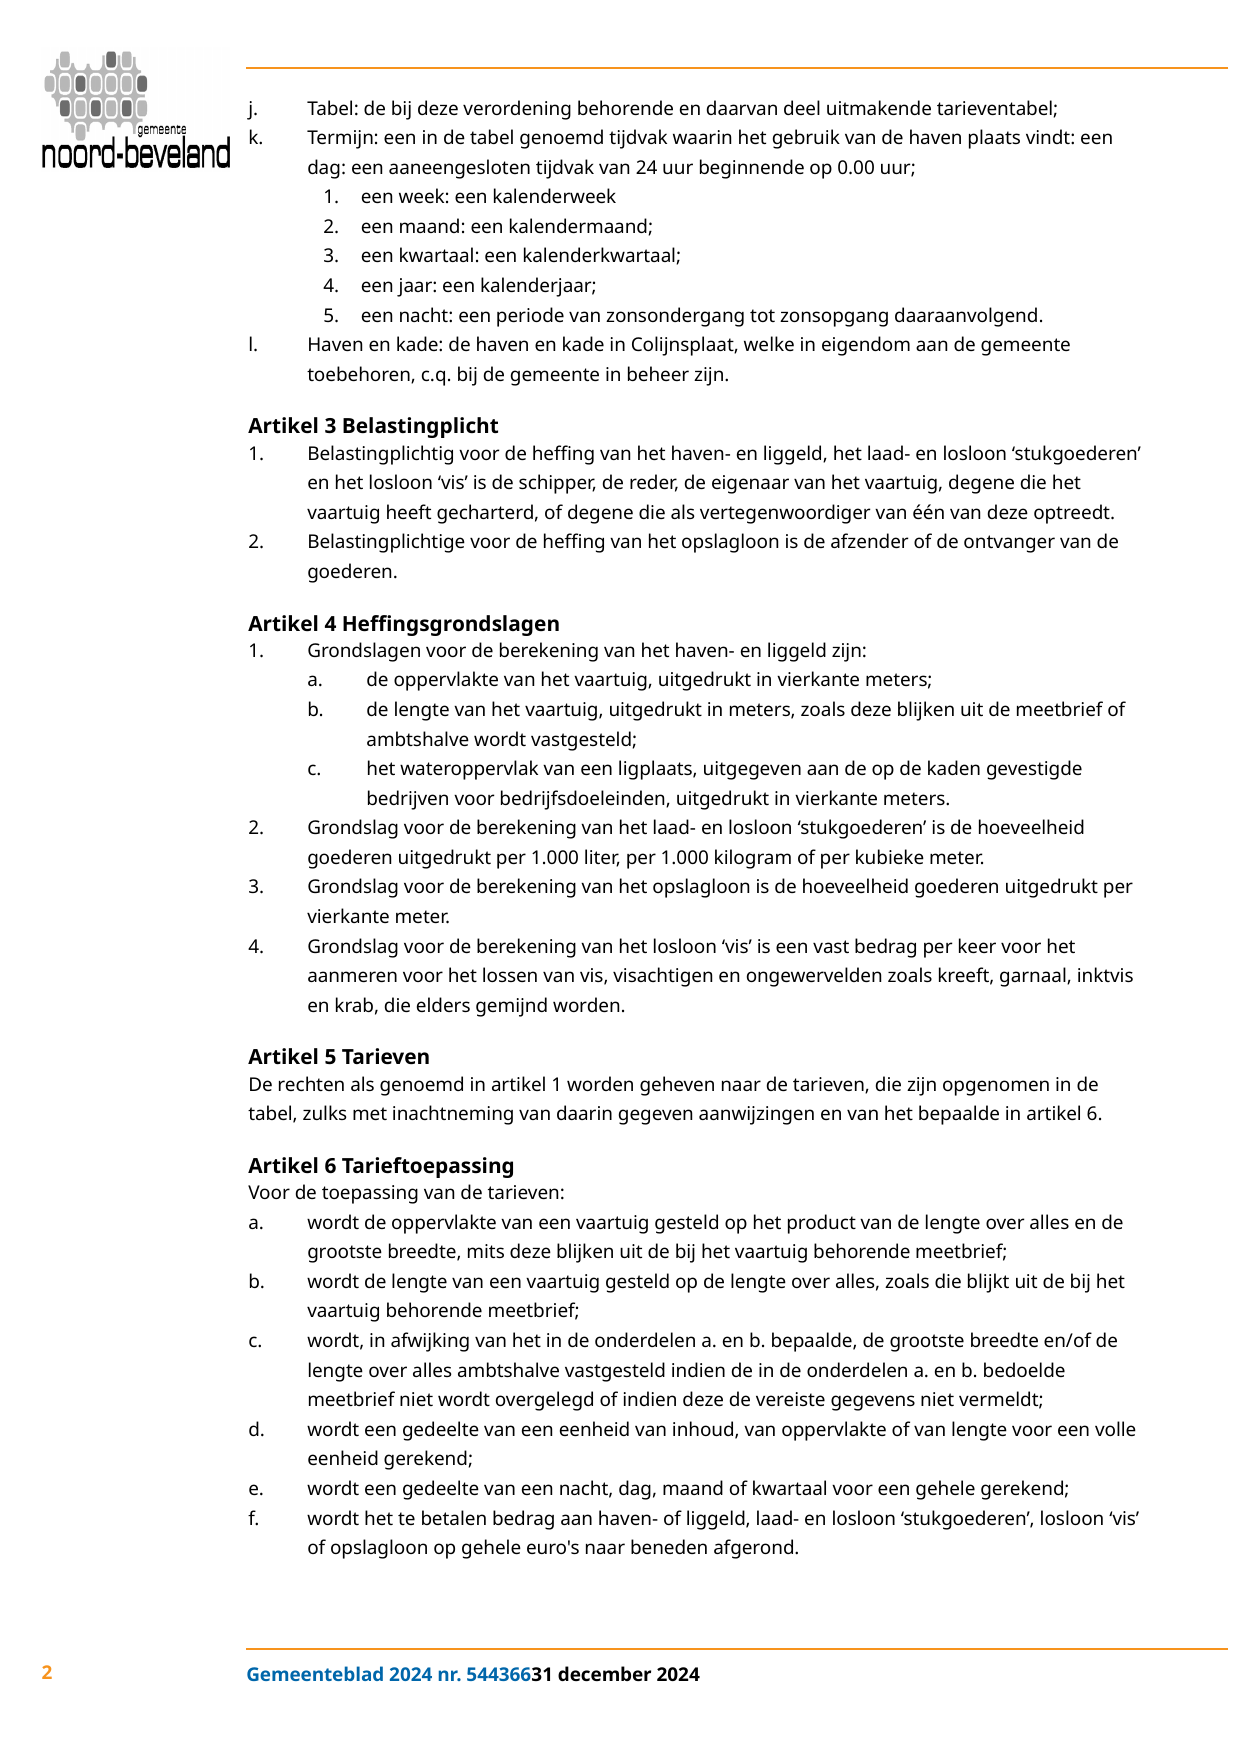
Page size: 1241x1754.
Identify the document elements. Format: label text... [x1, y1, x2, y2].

list een maand: een kalendermaand; [323, 213, 1152, 239]
list de lengte van het vaartuig, uitgedrukt in meters, zoals deze blijken uit de meetbrief of ambtshalve wordt vastgesteld; [307, 696, 1152, 752]
list Grondslag voor de berekening van het opslagloon is de hoeveelheid goederen uitgedrukt per vierkante meter. [248, 874, 1152, 929]
list een nacht: een periode van zonsondergang tot zonsopgang daaraanvolgend. [323, 302, 1152, 328]
list een jaar: een kalenderjaar; [323, 272, 1152, 298]
list wordt een gedeelte van een eenheid van inhoud, van oppervlakte of van lengte voor een volle eenheid gerekend; [248, 1416, 1152, 1471]
text Voor de toepassing van de tarieven: [248, 1179, 1152, 1205]
text Artikel 6 Tarieftoepassing [248, 1151, 1152, 1179]
list wordt een gedeelte van een nacht, dag, maand of kwartaal voor een gehele gerekend; [248, 1475, 1152, 1501]
list de oppervlakte van het vaartuig, uitgedrukt in vierkante meters; [307, 667, 1152, 692]
list Grondslag voor de berekening van het laad- en losloon ‘stukgoederen’ is de hoeveelheid goederen uitgedrukt per 1.000 liter, per 1.000 kilogram of per kubieke meter. [248, 814, 1152, 870]
text Artikel 3 Belastingplicht [248, 411, 1152, 440]
list Grondslag voor de berekening van het losloon ‘vis’ is een vast bedrag per keer voor het aanmeren voor het lossen van vis, visachtigen en ongewervelden zoals kreeft, garnaal, inktvis en krab, die elders gemijnd worden. [248, 933, 1152, 1018]
list het wateroppervlak van een ligplaats, uitgegeven aan de op de kaden gevestigde bedrijven voor bedrijfsdoeleinden, uitgedrukt in vierkante meters. [307, 755, 1152, 811]
list een kwartaal: een kalenderkwartaal; [323, 243, 1152, 268]
list Grondslagen voor de berekening van het haven- en liggeld zijn: [248, 637, 1152, 663]
list Belastingplichtig voor de heffing van het haven- en liggeld, het laad- en losloon ‘stukgoederen’ en het losloon ‘vis’ is de schipper, de reder, de eigenaar van het vaartuig, degene die het vaartuig heeft gecharterd, of degene die als vertegenwoordiger van één van deze optreedt. [248, 440, 1152, 525]
text De rechten als genoemd in artikel 1 worden geheven naar de tarieven, die zijn opgenomen in de tabel, zulks met inachtneming van daarin gegeven aanwijzingen en van het bepaalde in artikel 6. [248, 1071, 1152, 1126]
list Haven en kade: de haven en kade in Colijnsplaat, welke in eigendom aan de gemeente toebehoren, c.q. bij de gemeente in beheer zijn. [248, 331, 1152, 387]
text Artikel 5 Tarieven [248, 1042, 1152, 1071]
text Artikel 4 Heffingsgrondslagen [248, 609, 1152, 637]
list Belastingplichtige voor de heffing van het opslagloon is de afzender of de ontvanger van de goederen. [248, 529, 1152, 584]
list Termijn: een in de tabel genoemd tijdvak waarin het gebruik van de haven plaats vindt: een dag: een aaneengesloten tijdvak van 24 uur beginnende op 0.00 uur; [248, 124, 1152, 180]
list wordt, in afwijking van het in de onderdelen a. en b. bepaalde, de grootste breedte en/of de lengte over alles ambtshalve vastgesteld indien de in de onderdelen a. en b. bedoelde meetbrief niet wordt overgelegd of indien deze de vereiste gegevens niet vermeldt; [248, 1327, 1152, 1412]
list Tabel: de bij deze verordening behorende en daarvan deel uitmakende tarieventabel; [248, 95, 1152, 121]
list wordt de oppervlakte van een vaartuig gesteld op het product van de lengte over alles en de grootste breedte, mits deze blijken uit de bij het vaartuig behorende meetbrief; [248, 1209, 1152, 1264]
picture [41, 47, 231, 172]
list wordt de lengte van een vaartuig gesteld op de lengte over alles, zoals die blijkt uit de bij het vaartuig behorende meetbrief; [248, 1268, 1152, 1323]
list een week: een kalenderweek [323, 183, 1152, 209]
list wordt het te betalen bedrag aan haven- of liggeld, laad- en losloon ‘stukgoederen’, losloon ‘vis’ of opslagloon op gehele euro's naar beneden afgerond. [248, 1505, 1152, 1560]
